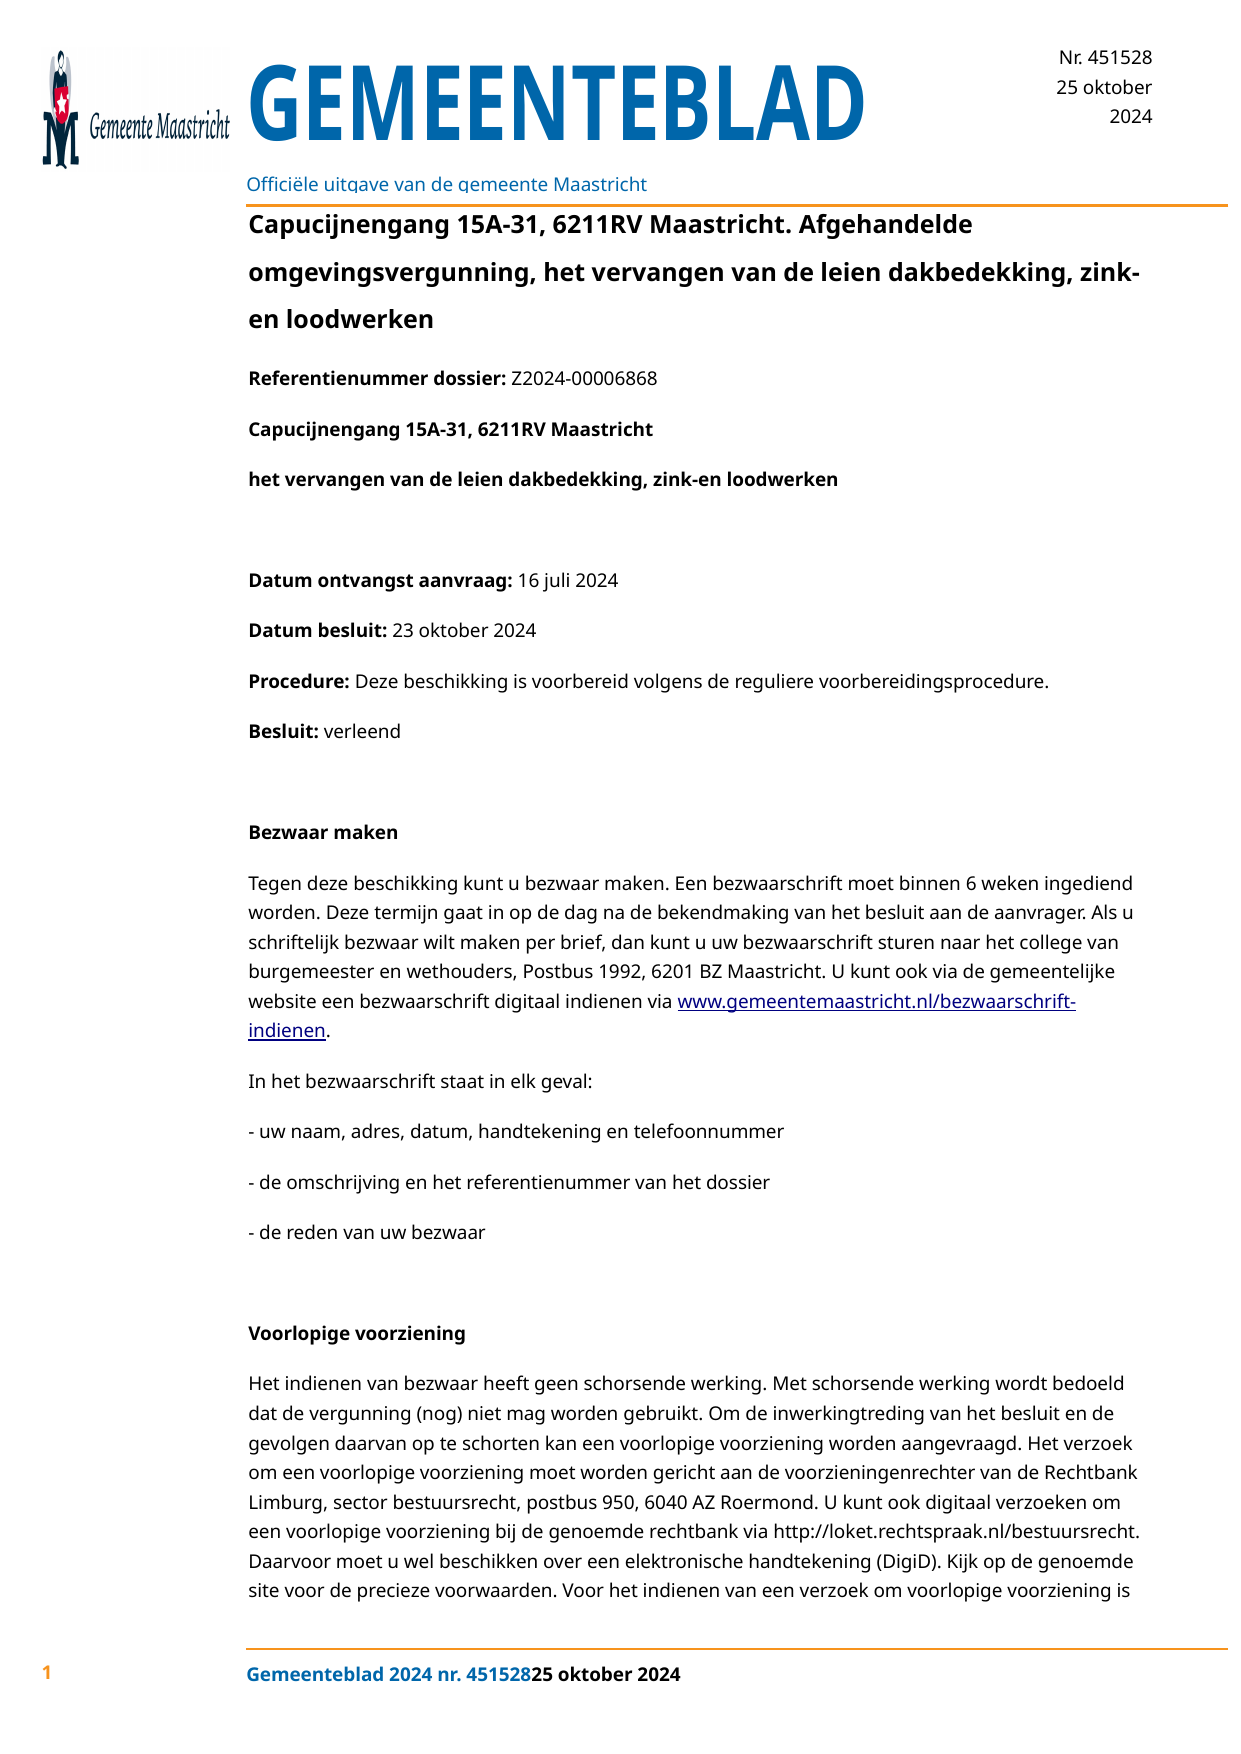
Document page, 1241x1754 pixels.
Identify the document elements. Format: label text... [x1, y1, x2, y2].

text Capucijnengang 15A-31, 6211RV Maastricht. Afgehandelde omgevingsvergunning, het vervangen van de leien dakbedekking, zink-en loodwerken [248, 207, 1152, 336]
text Tegen deze beschikking kunt u bezwaar maken. Een bezwaarschrift moet binnen 6 weken ingediend worden. Deze termijn gaat in op de dag na de bekendmaking van het besluit aan de aanvrager. Als u schriftelijk bezwaar wilt maken per brief, dan kunt u uw bezwaarschrift sturen naar het college van burgemeester en wethouders, Postbus 1992, 6201 BZ Maastricht. U kunt ook via de gemeentelijke website een bezwaarschrift digitaal indienen via www.gemeentemaastricht.nl/bezwaarschrift-indienen. [248, 870, 1152, 1043]
text - de omschrijving en het referentienummer van het dossier [248, 1169, 1152, 1194]
text het vervangen van de leien dakbedekking, zink-en loodwerken [248, 466, 1152, 492]
text - de reden van uw bezwaar [248, 1219, 1152, 1245]
text Besluit: verleend [248, 718, 1152, 744]
text Voorlopige voorziening [248, 1320, 1152, 1346]
text Het indienen van bezwaar heeft geen schorsende werking. Met schorsende werking wordt bedoeld dat de vergunning (nog) niet mag worden gebruikt. Om de inwerkingtreding van het besluit en de gevolgen daarvan op te schorten kan een voorlopige voorziening worden aangevraagd. Het verzoek om een voorlopige voorziening moet worden gericht aan de voorzieningenrechter van de Rechtbank Limburg, sector bestuursrecht, postbus 950, 6040 AZ Roermond. U kunt ook digitaal verzoeken om een voorlopige voorziening bij de genoemde rechtbank via http://loket.rechtspraak.nl/bestuursrecht. Daarvoor moet u wel beschikken over een elektronische handtekening (DigiD). Kijk op de genoemde site voor de precieze voorwaarden. Voor het indienen van een verzoek om voorlopige voorziening is [248, 1371, 1152, 1603]
text Procedure: Deze beschikking is voorbereid volgens de reguliere voorbereidingsprocedure. [248, 668, 1152, 694]
picture [41, 47, 231, 172]
text - uw naam, adres, datum, handtekening en telefoonnummer [248, 1118, 1152, 1144]
text Capucijnengang 15A-31, 6211RV Maastricht [248, 416, 1152, 442]
text Datum ontvangst aanvraag: 16 juli 2024 [248, 567, 1152, 593]
text Bezwaar maken [248, 819, 1152, 845]
text Datum besluit: 23 oktober 2024 [248, 618, 1152, 643]
text Referentienummer dossier: Z2024-00006868 [248, 366, 1152, 391]
text In het bezwaarschrift staat in elk geval: [248, 1068, 1152, 1094]
